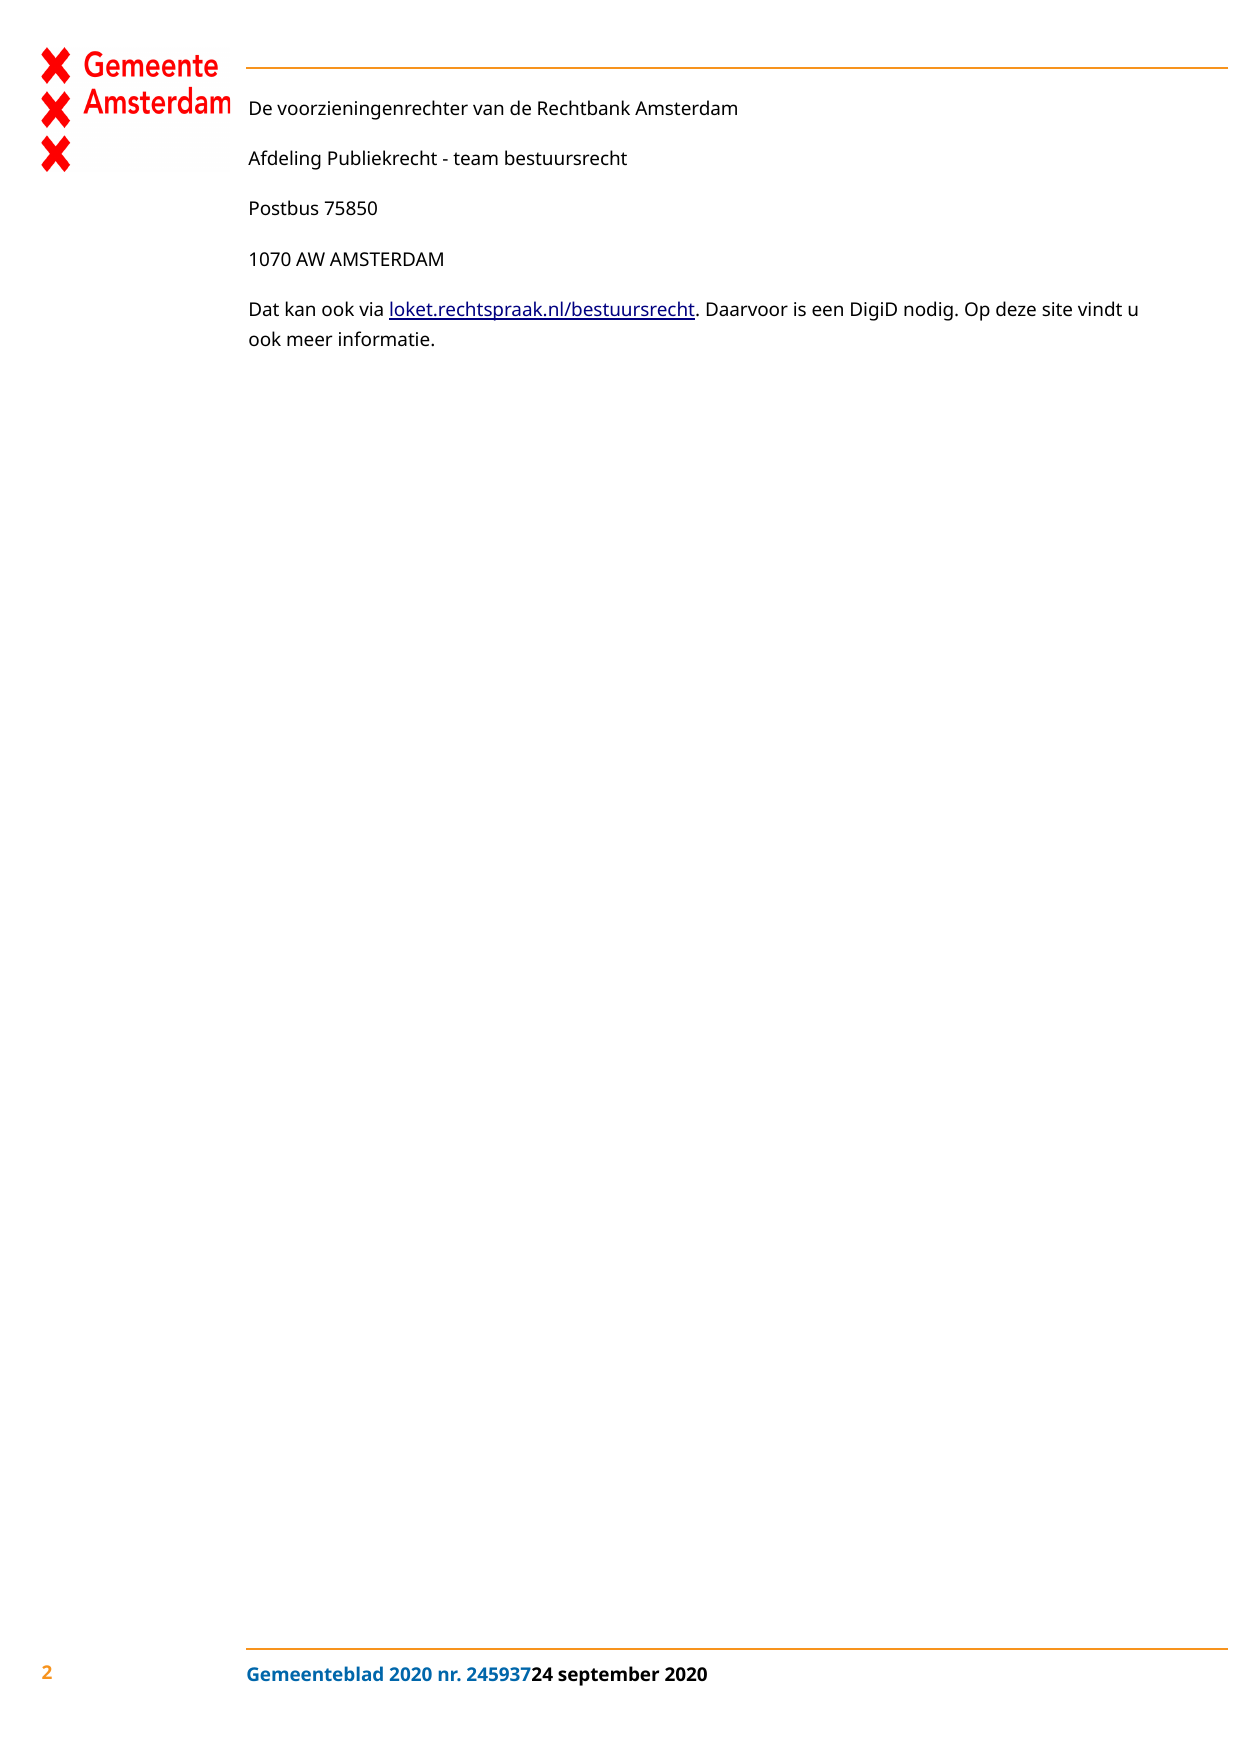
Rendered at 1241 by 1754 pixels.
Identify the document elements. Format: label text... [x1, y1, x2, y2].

picture [41, 47, 231, 172]
text Afdeling Publiekrecht - team bestuursrecht [248, 145, 1152, 171]
text Postbus 75850 [248, 196, 1152, 221]
text De voorzieningenrechter van de Rechtbank Amsterdam [248, 95, 1152, 121]
text Dat kan ook via loket.rechtspraak.nl/bestuursrecht. Daarvoor is een DigiD nodig. Op deze site vindt u ook meer informatie. [248, 296, 1152, 352]
text 1070 AW AMSTERDAM [248, 246, 1152, 272]
